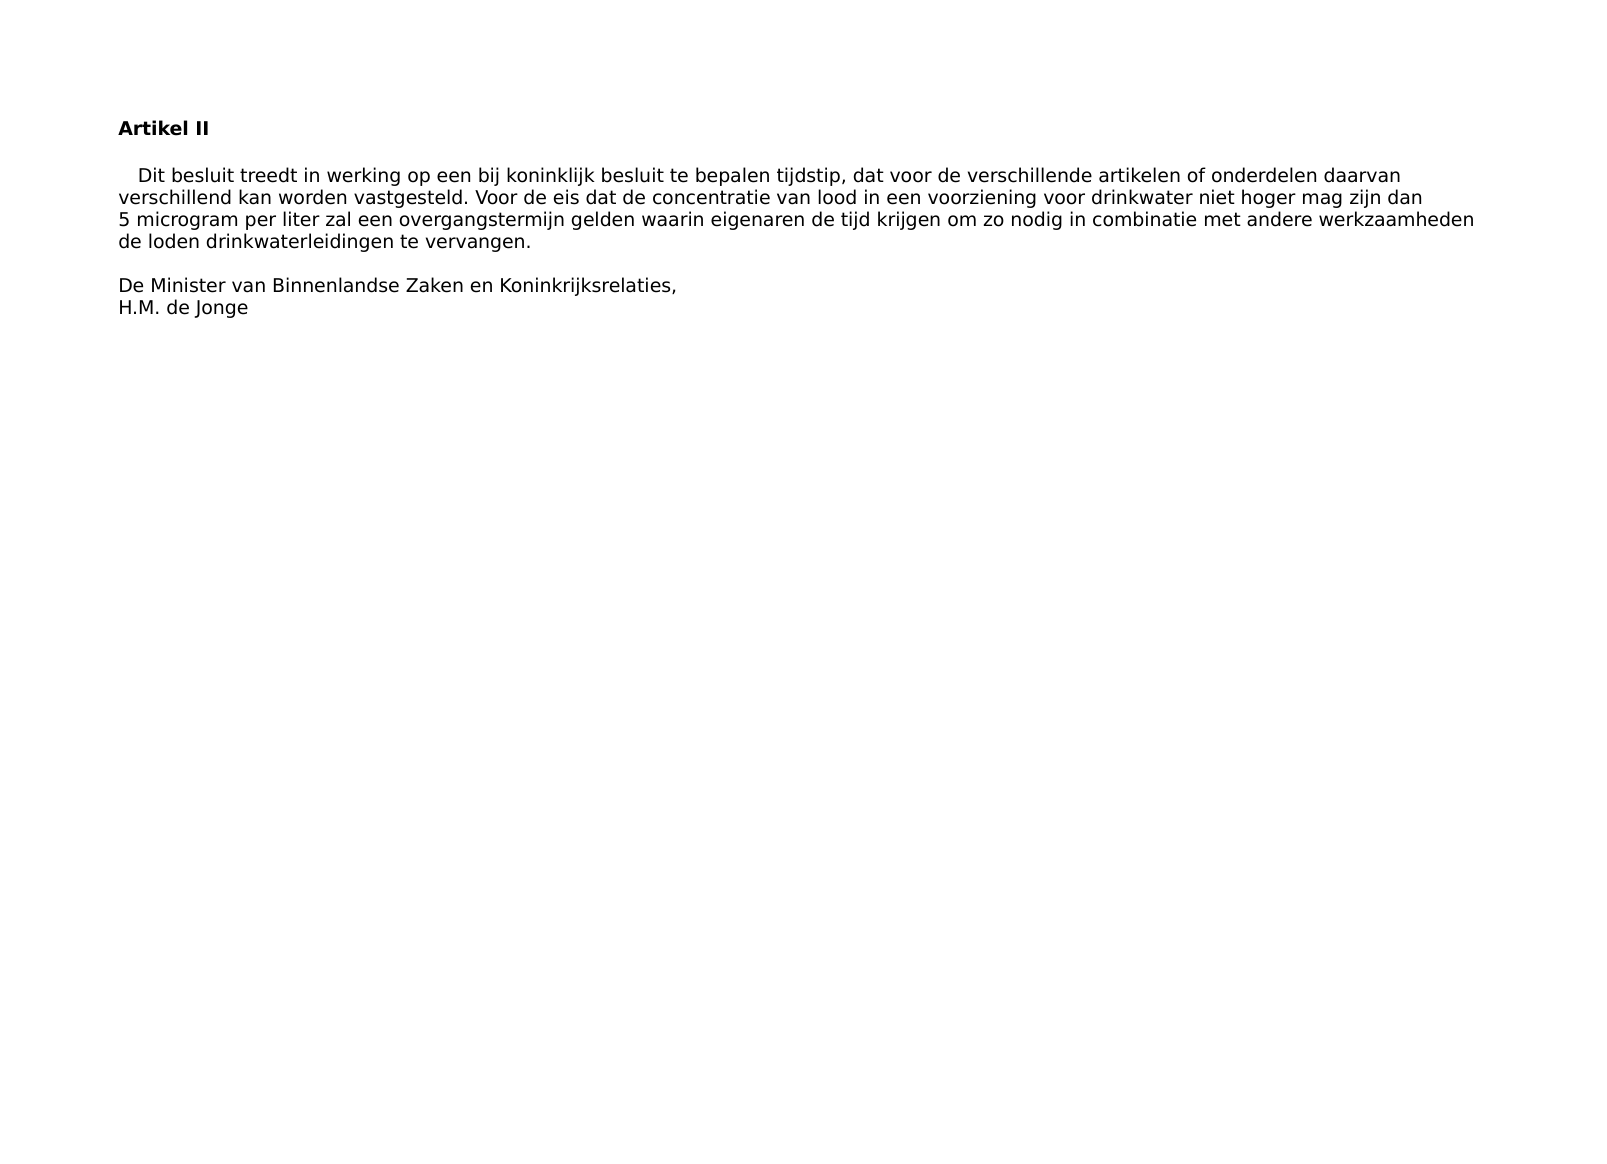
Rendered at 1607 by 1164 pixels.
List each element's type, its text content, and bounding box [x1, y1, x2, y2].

text De Minister van Binnenlandse Zaken en Koninkrijksrelaties, H.M. de Jonge [118, 275, 1488, 319]
text Dit besluit treedt in werking op een bij koninklijk besluit te bepalen tijdstip, dat voor de verschillende artikelen of onderdelen daarvan verschillend kan worden vastgesteld. Voor de eis dat de concentratie van lood in een voorziening voor drinkwater niet hoger mag zijn dan 5 microgram per liter zal een overgangstermijn gelden waarin eigenaren de tijd krijgen om zo nodig in combinatie met andere werkzaamheden de loden drinkwaterleidingen te vervangen. [118, 165, 1488, 253]
subtitle Artikel II [118, 118, 1488, 140]
